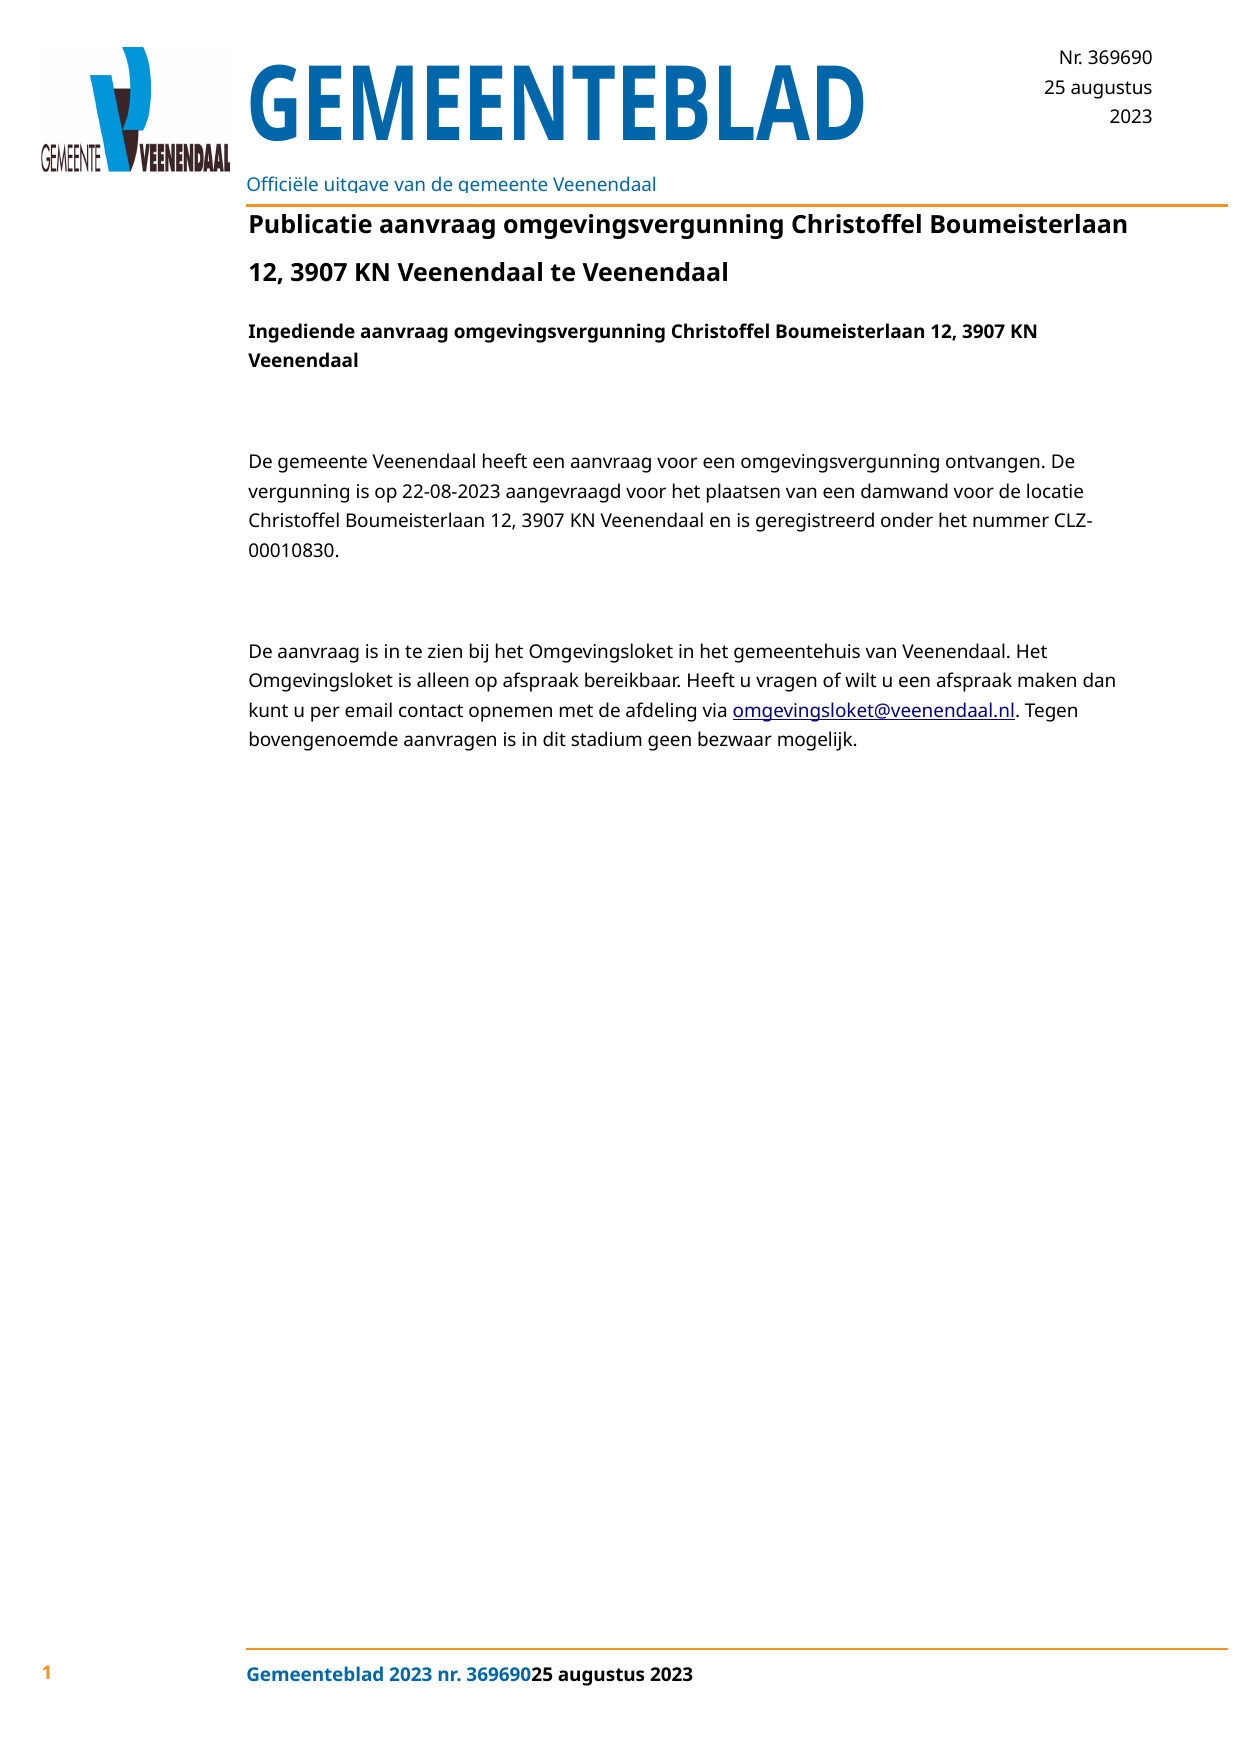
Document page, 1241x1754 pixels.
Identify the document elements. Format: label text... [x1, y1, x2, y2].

text Publicatie aanvraag omgevingsvergunning Christoffel Boumeisterlaan 12, 3907 KN Veenendaal te Veenendaal [248, 207, 1152, 288]
text De aanvraag is in te zien bij het Omgevingsloket in het gemeentehuis van Veenendaal. Het Omgevingsloket is alleen op afspraak bereikbaar. Heeft u vragen of wilt u een afspraak maken dan kunt u per email contact opnemen met de afdeling via omgevingsloket@veenendaal.nl. Tegen bovengenoemde aanvragen is in dit stadium geen bezwaar mogelijk. [248, 638, 1152, 752]
picture [41, 47, 130, 172]
text De gemeente Veenendaal heeft een aanvraag voor een omgevingsvergunning ontvangen. De vergunning is op 22-08-2023 aangevraagd voor het plaatsen van een damwand voor de locatie Christoffel Boumeisterlaan 12, 3907 KN Veenendaal en is geregistreerd onder het nummer CLZ-00010830. [248, 448, 1152, 563]
picture [123, 47, 231, 172]
text Ingediende aanvraag omgevingsvergunning Christoffel Boumeisterlaan 12, 3907 KN Veenendaal [248, 318, 1152, 373]
